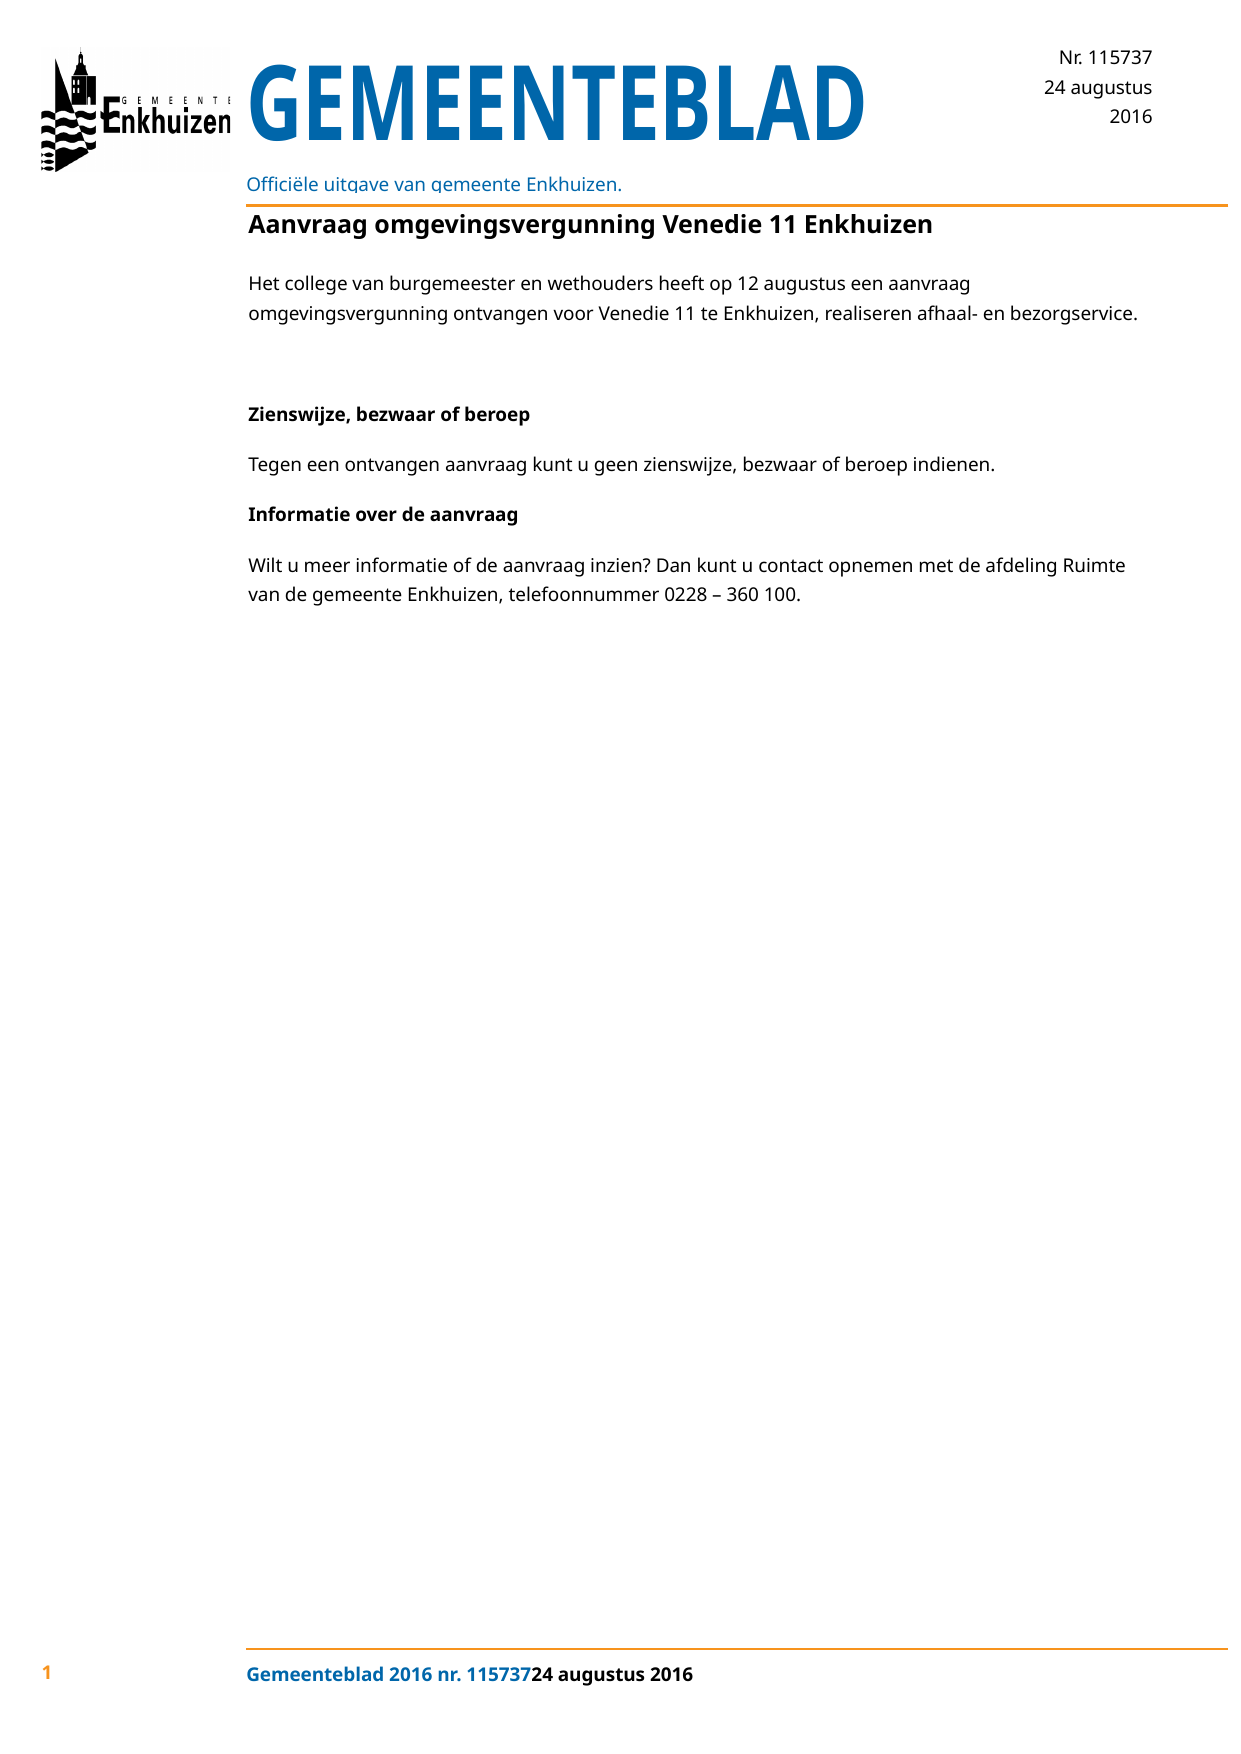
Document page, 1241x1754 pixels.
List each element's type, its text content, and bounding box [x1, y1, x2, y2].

text Het college van burgemeester en wethouders heeft op 12 augustus een aanvraag omgevingsvergunning ontvangen voor Venedie 11 te Enkhuizen, realiseren afhaal- en bezorgservice. [248, 270, 1152, 326]
text Informatie over de aanvraag [248, 502, 1152, 527]
text Wilt u meer informatie of de aanvraag inzien? Dan kunt u contact opnemen met de afdeling Ruimte van de gemeente Enkhuizen, telefoonnummer 0228 – 360 100. [248, 552, 1152, 607]
text Aanvraag omgevingsvergunning Venedie 11 Enkhuizen [248, 207, 1152, 241]
picture [41, 47, 231, 172]
text Zienswijze, bezwaar of beroep [248, 401, 1152, 426]
text Tegen een ontvangen aanvraag kunt u geen zienswijze, bezwaar of beroep indienen. [248, 451, 1152, 477]
